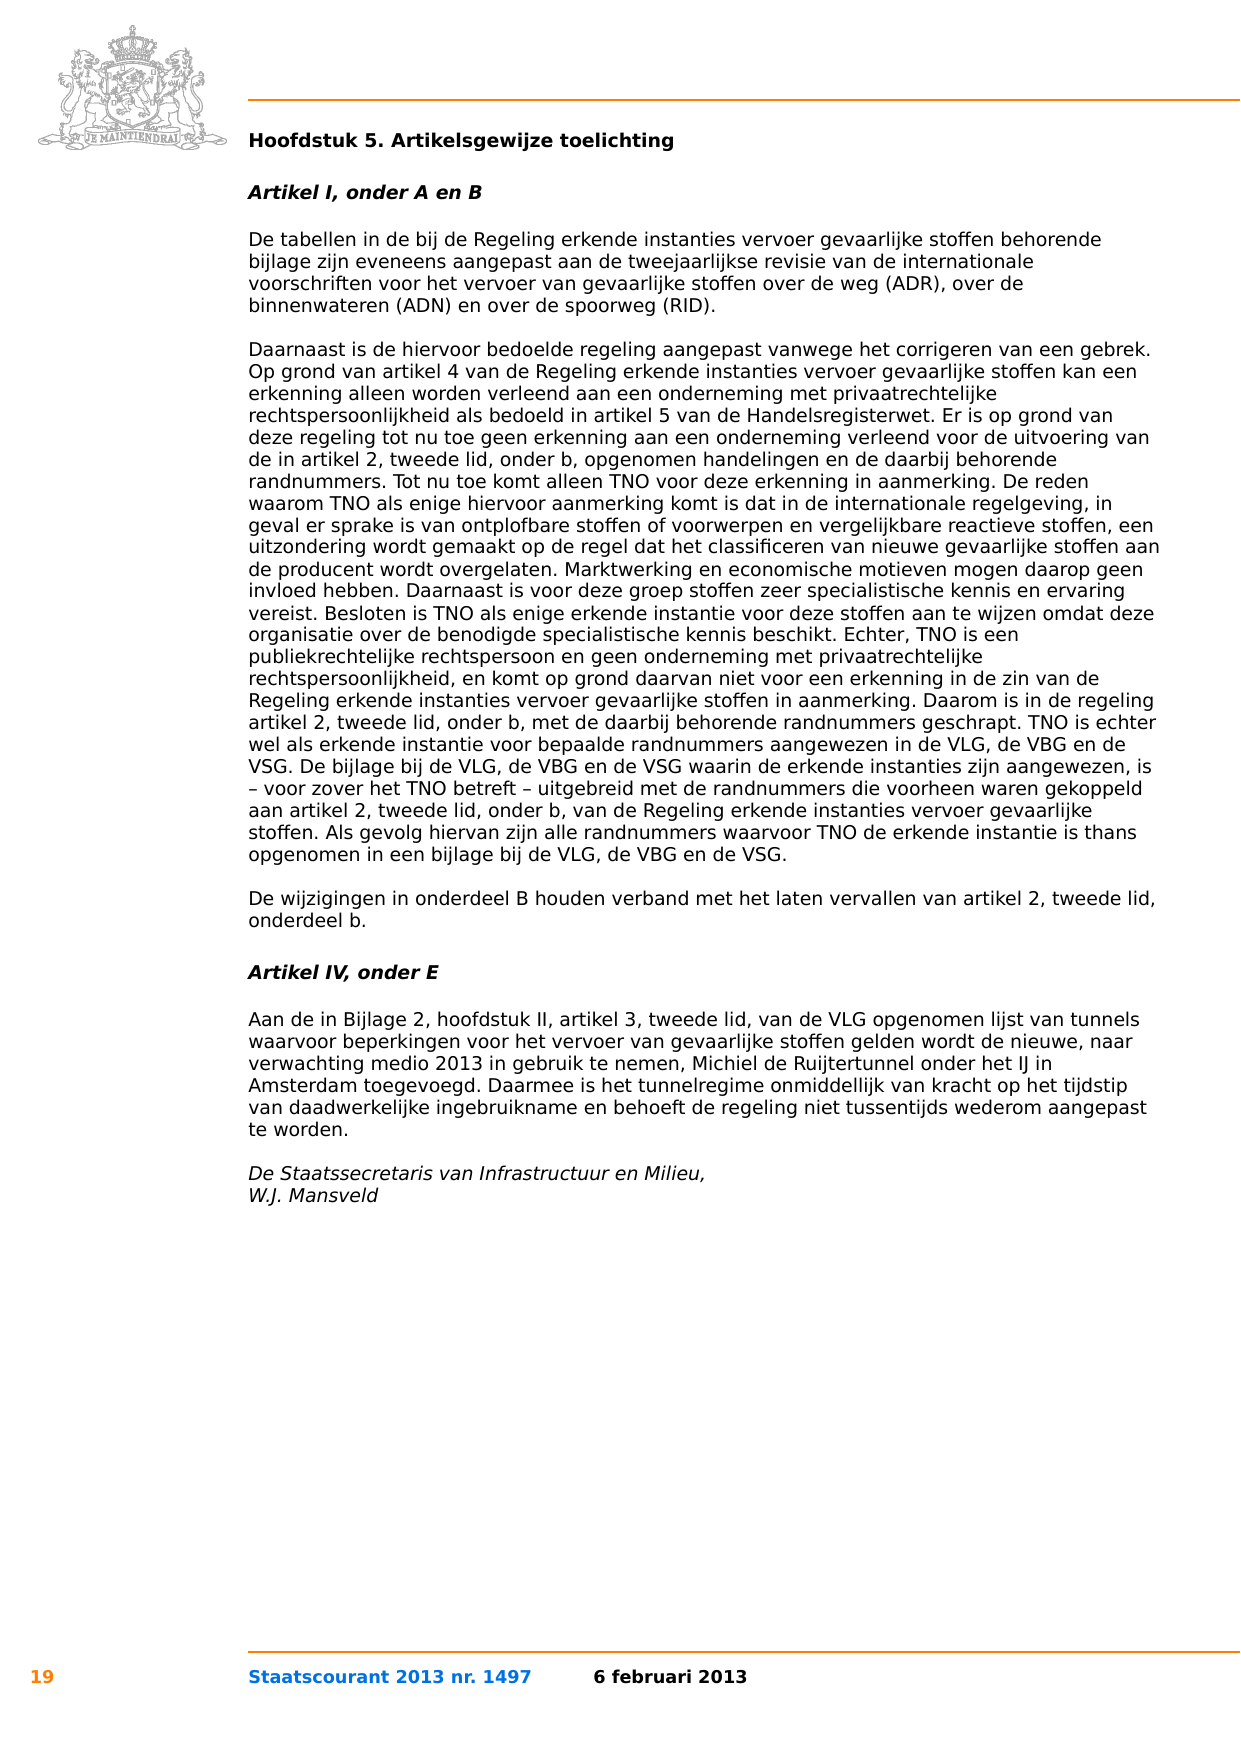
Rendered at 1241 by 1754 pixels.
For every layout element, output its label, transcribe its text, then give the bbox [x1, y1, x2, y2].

subtitle Artikel I, onder A en B [248, 182, 1163, 204]
text De wijzigingen in onderdeel B houden verband met het laten vervallen van artikel 2, tweede lid, onderdeel b. [248, 888, 1163, 932]
text Daarnaast is de hiervoor bedoelde regeling aangepast vanwege het corrigeren van een gebrek. Op grond van artikel 4 van de Regeling erkende instanties vervoer gevaarlijke stoffen kan een erkenning alleen worden verleend aan een onderneming met privaatrechtelijke rechtspersoonlijkheid als bedoeld in artikel 5 van de Handelsregisterwet. Er is op grond van deze regeling tot nu toe geen erkenning aan een onderneming verleend voor de uitvoering van de in artikel 2, tweede lid, onder b, opgenomen handelingen en de daarbij behorende randnummers. Tot nu toe komt alleen TNO voor deze erkenning in aanmerking. De reden waarom TNO als enige hiervoor aanmerking komt is dat in de internationale regelgeving, in geval er sprake is van ontplofbare stoffen of voorwerpen en vergelijkbare reactieve stoffen, een uitzondering wordt gemaakt op de regel dat het classificeren van nieuwe gevaarlijke stoffen aan de producent wordt overgelaten. Marktwerking en economische motieven mogen daarop geen invloed hebben. Daarnaast is voor deze groep stoffen zeer specialistische kennis en ervaring vereist. Besloten is TNO als enige erkende instantie voor deze stoffen aan te wijzen omdat deze organisatie over de benodigde specialistische kennis beschikt. Echter, TNO is een publiekrechtelijke rechtspersoon en geen onderneming met privaatrechtelijke rechtspersoonlijkheid, en komt op grond daarvan niet voor een erkenning in de zin van de Regeling erkende instanties vervoer gevaarlijke stoffen in aanmerking. Daarom is in de regeling artikel 2, tweede lid, onder b, met de daarbij behorende randnummers geschrapt. TNO is echter wel als erkende instantie voor bepaalde randnummers aangewezen in de VLG, de VBG en de VSG. De bijlage bij de VLG, de VBG en de VSG waarin de erkende instanties zijn aangewezen, is – voor zover het TNO betreft – uitgebreid met de randnummers die voorheen waren gekoppeld aan artikel 2, tweede lid, onder b, van de Regeling erkende instanties vervoer gevaarlijke stoffen. Als gevolg hiervan zijn alle randnummers waarvoor TNO de erkende instantie is thans opgenomen in een bijlage bij de VLG, de VBG en de VSG. [248, 339, 1163, 866]
picture [38, 25, 227, 150]
text Aan de in Bijlage 2, hoofdstuk II, artikel 3, tweede lid, van de VLG opgenomen lijst van tunnels waarvoor beperkingen voor het vervoer van gevaarlijke stoffen gelden wordt de nieuwe, naar verwachting medio 2013 in gebruik te nemen, Michiel de Ruijtertunnel onder het IJ in Amsterdam toegevoegd. Daarmee is het tunnelregime onmiddellijk van kracht op het tijdstip van daadwerkelijke ingebruikname en behoeft de regeling niet tussentijds wederom aangepast te worden. [248, 1009, 1163, 1141]
subtitle Artikel IV, onder E [248, 962, 1163, 984]
subtitle Hoofdstuk 5. Artikelsgewijze toelichting [248, 130, 1163, 152]
text De Staatssecretaris van Infrastructuur en Milieu, W.J. Mansveld [248, 1163, 1163, 1207]
text De tabellen in de bij de Regeling erkende instanties vervoer gevaarlijke stoffen behorende bijlage zijn eveneens aangepast aan de tweejaarlijkse revisie van de internationale voorschriften voor het vervoer van gevaarlijke stoffen over de weg (ADR), over de binnenwateren (ADN) en over de spoorweg (RID). [248, 229, 1163, 317]
